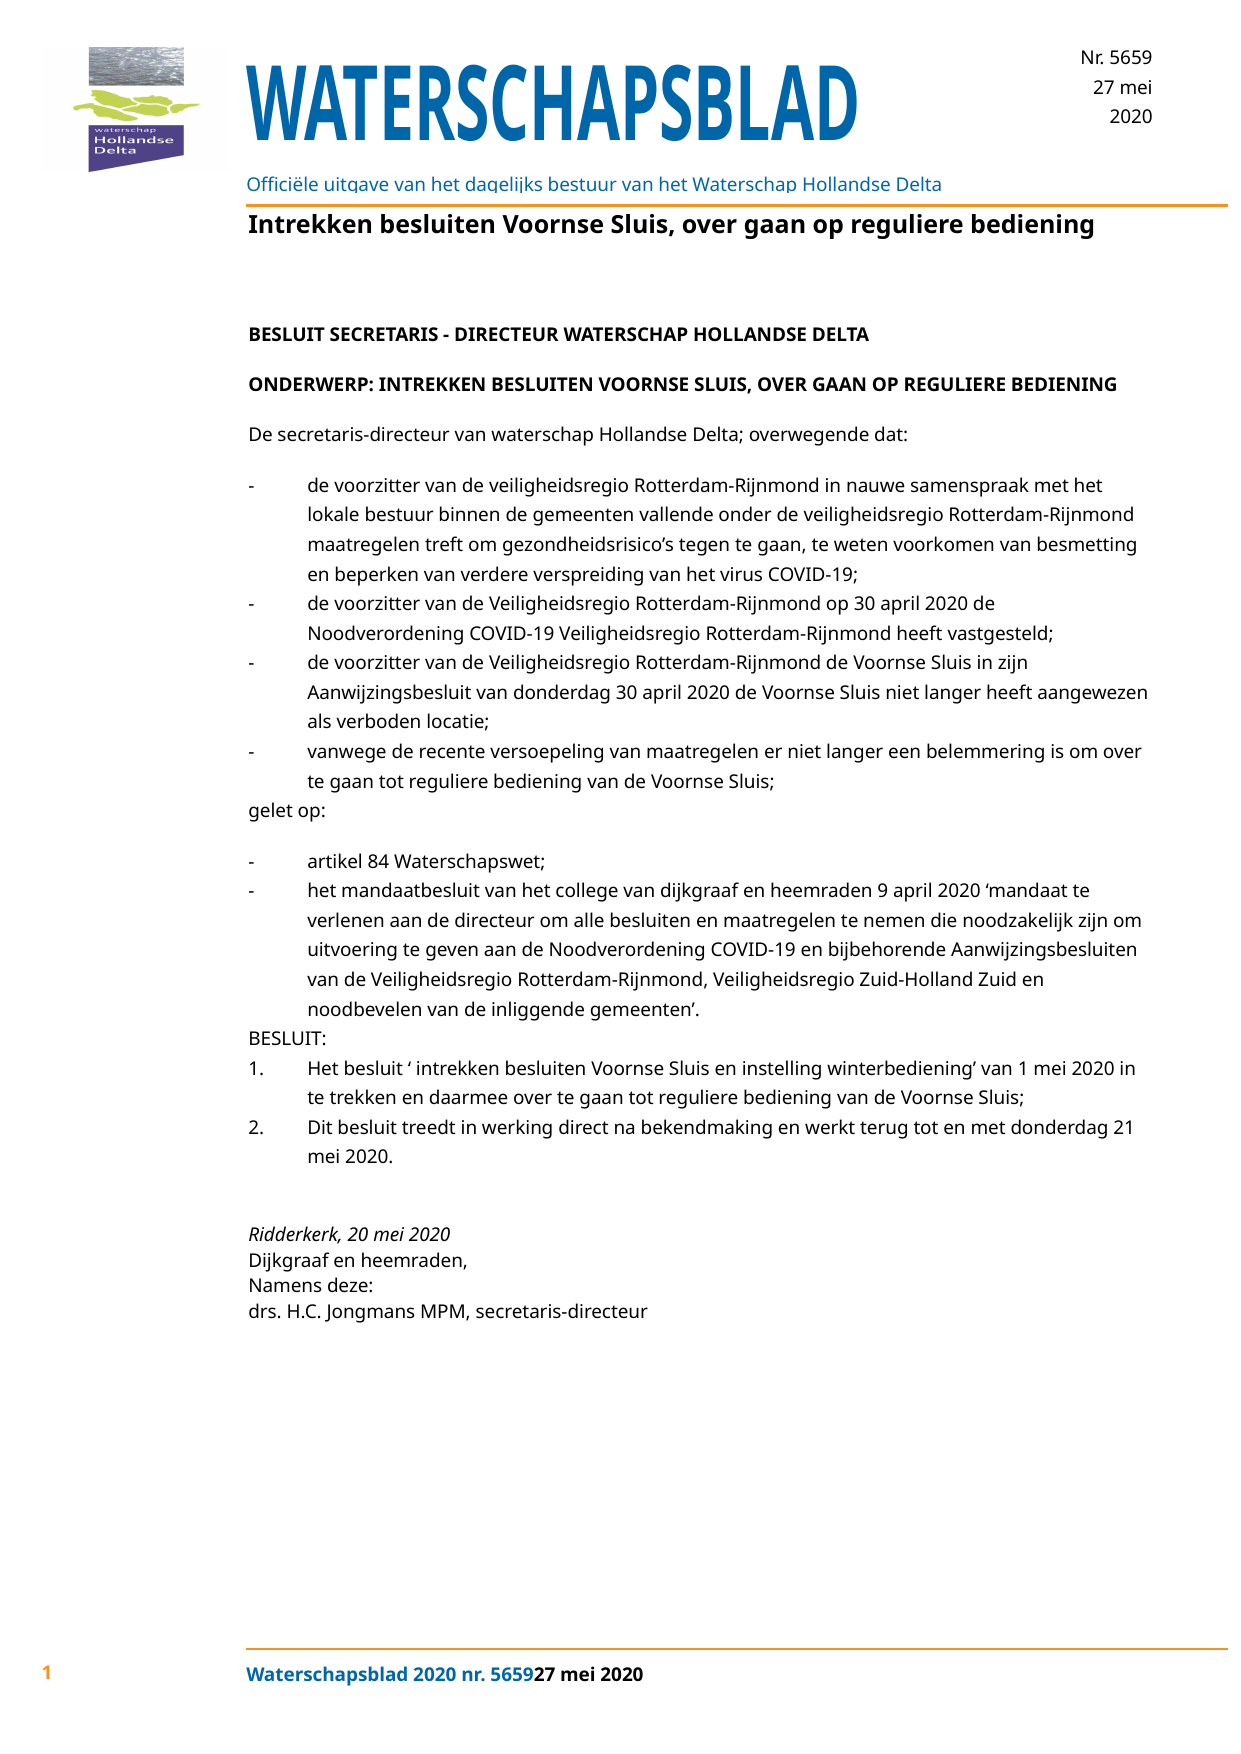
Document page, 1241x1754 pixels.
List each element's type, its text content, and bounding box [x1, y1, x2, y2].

text Intrekken besluiten Voornse Sluis, over gaan op reguliere bediening [248, 207, 1152, 241]
list vanwege de recente versoepeling van maatregelen er niet langer een belemmering is om over te gaan tot reguliere bediening van de Voornse Sluis; [248, 738, 1152, 793]
list artikel 84 Waterschapswet; [248, 848, 1152, 873]
text Ridderkerk, 20 mei 2020 [248, 1221, 1152, 1247]
list de voorzitter van de Veiligheidsregio Rotterdam-Rijnmond op 30 april 2020 de Noodverordening COVID-19 Veiligheidsregio Rotterdam-Rijnmond heeft vastgesteld; [248, 590, 1152, 646]
text De secretaris-directeur van waterschap Hollandse Delta; overwegende dat: [248, 422, 1152, 447]
list de voorzitter van de Veiligheidsregio Rotterdam-Rijnmond de Voornse Sluis in zijn Aanwijzingsbesluit van donderdag 30 april 2020 de Voornse Sluis niet langer heeft aangewezen als verboden locatie; [248, 649, 1152, 734]
list Dit besluit treedt in werking direct na bekendmaking en werkt terug tot en met donderdag 21 mei 2020. [248, 1114, 1152, 1169]
text drs. H.C. Jongmans MPM, secretaris-directeur [248, 1298, 1152, 1324]
list het mandaatbesluit van het college van dijkgraaf en heemraden 9 april 2020 ‘mandaat te verlenen aan de directeur om alle besluiten en maatregelen te nemen die noodzakelijk zijn om uitvoering te geven aan de Noodverordening COVID-19 en bijbehorende Aanwijzingsbesluiten van de Veiligheidsregio Rotterdam-Rijnmond, Veiligheidsregio Zuid-Holland Zuid en noodbevelen van de inliggende gemeenten’. [248, 877, 1152, 1021]
text Namens deze: [248, 1272, 1152, 1298]
text Dijkgraaf en heemraden, [248, 1247, 1152, 1272]
text ONDERWERP: INTREKKEN BESLUITEN VOORNSE SLUIS, OVER GAAN OP REGULIERE BEDIENING [248, 371, 1152, 397]
list de voorzitter van de veiligheidsregio Rotterdam-Rijnmond in nauwe samenspraak met het lokale bestuur binnen de gemeenten vallende onder de veiligheidsregio Rotterdam-Rijnmond maatregelen treft om gezondheidsrisico’s tegen te gaan, te weten voorkomen van besmetting en beperken van verdere verspreiding van het virus COVID-19; [248, 472, 1152, 586]
text gelet op: [248, 797, 1152, 823]
list Het besluit ‘ intrekken besluiten Voornse Sluis en instelling winterbediening’ van 1 mei 2020 in te trekken en daarmee over te gaan tot reguliere bediening van de Voornse Sluis; [248, 1055, 1152, 1110]
picture [41, 47, 231, 172]
text BESLUIT: [248, 1025, 1152, 1051]
text BESLUIT SECRETARIS - DIRECTEUR WATERSCHAP HOLLANDSE DELTA [248, 321, 1152, 346]
